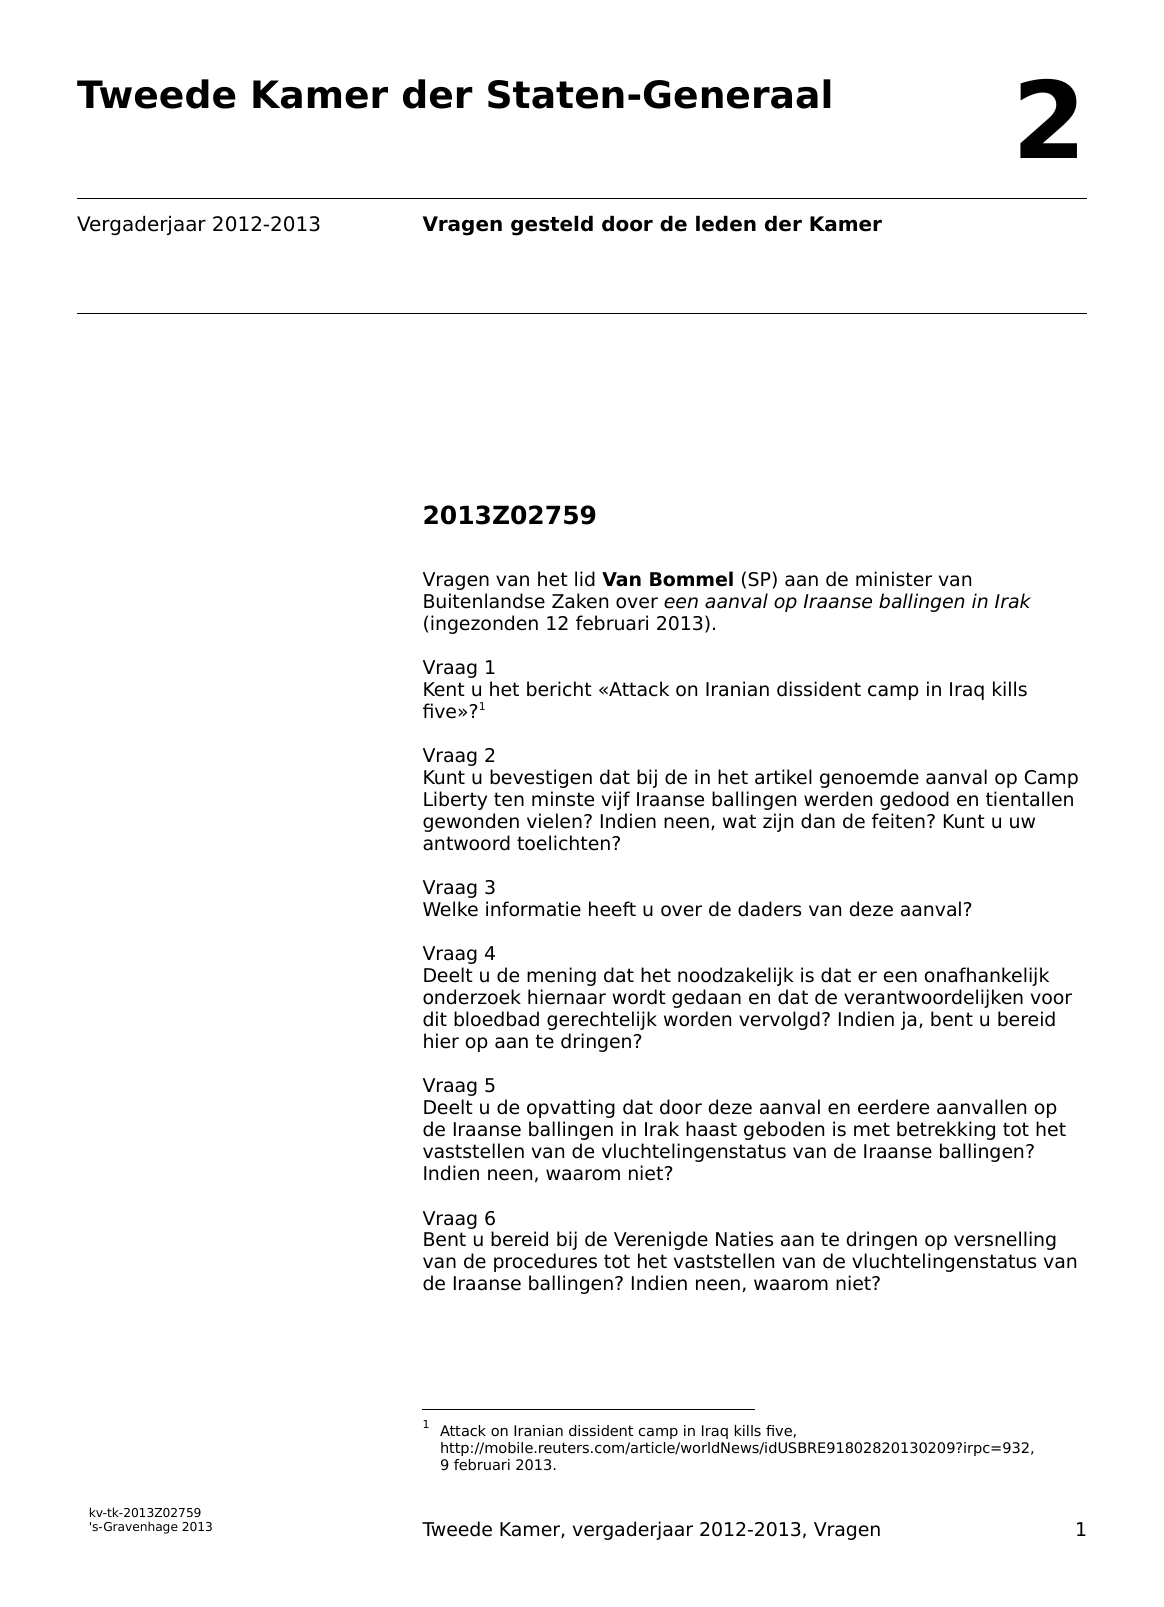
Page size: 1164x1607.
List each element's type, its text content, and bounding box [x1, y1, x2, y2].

text kv-tk-2013Z02759 [88, 1506, 323, 1520]
text Deelt u de mening dat het noodzakelijk is dat er een onafhankelijk onderzoek hiernaar wordt gedaan en dat de verantwoordelijken voor dit bloedbad gerechtelijk worden vervolgd? Indien ja, bent u bereid hier op aan te dringen? [422, 965, 1087, 1053]
text Attack on Iranian dissident camp in Iraq kills five, http://mobile.reuters.com/article/worldNews/idUSBRE91802820130209?irpc=932, 9 februari 2013. [422, 1418, 1087, 1474]
text Vraag 1 [422, 657, 1087, 679]
text Vraag 2 [422, 745, 1087, 767]
text Vragen van het lid Van Bommel (SP) aan de minister van Buitenlandse Zaken over een aanval op Iraanse ballingen in Irak (ingezonden 12 februari 2013). [422, 569, 1087, 635]
text Kent u het bericht «Attack on Iranian dissident camp in Iraq kills five»? [422, 679, 1087, 723]
text 2013Z02759 [422, 501, 1087, 531]
text 's-Gravenhage 2013 [88, 1520, 323, 1534]
text Bent u bereid bij de Verenigde Naties aan te dringen op versnelling van de procedures tot het vaststellen van de vluchtelingenstatus van de Iraanse ballingen? Indien neen, waarom niet? [422, 1229, 1087, 1295]
table_cell Vragen gesteld door de leden der Kamer [422, 199, 1087, 313]
table_cell Vergaderjaar 2012-2013 [77, 199, 422, 313]
table_header Tweede Kamer der Staten-Generaal [77, 59, 886, 198]
text Deelt u de opvatting dat door deze aanval en eerdere aanvallen op de Iraanse ballingen in Irak haast geboden is met betrekking tot het vaststellen van de vluchtelingenstatus van de Iraanse ballingen? Indien neen, waarom niet? [422, 1097, 1087, 1185]
table_header 2 [886, 59, 1087, 198]
text Vraag 4 [422, 943, 1087, 965]
text Welke informatie heeft u over de daders van deze aanval? [422, 899, 1087, 921]
text Vraag 6 [422, 1207, 1087, 1229]
text Kunt u bevestigen dat bij de in het artikel genoemde aanval op Camp Liberty ten minste vijf Iraanse ballingen werden gedood en tientallen gewonden vielen? Indien neen, wat zijn dan de feiten? Kunt u uw antwoord toelichten? [422, 767, 1087, 855]
text Vraag 5 [422, 1075, 1087, 1097]
text Vraag 3 [422, 877, 1087, 899]
